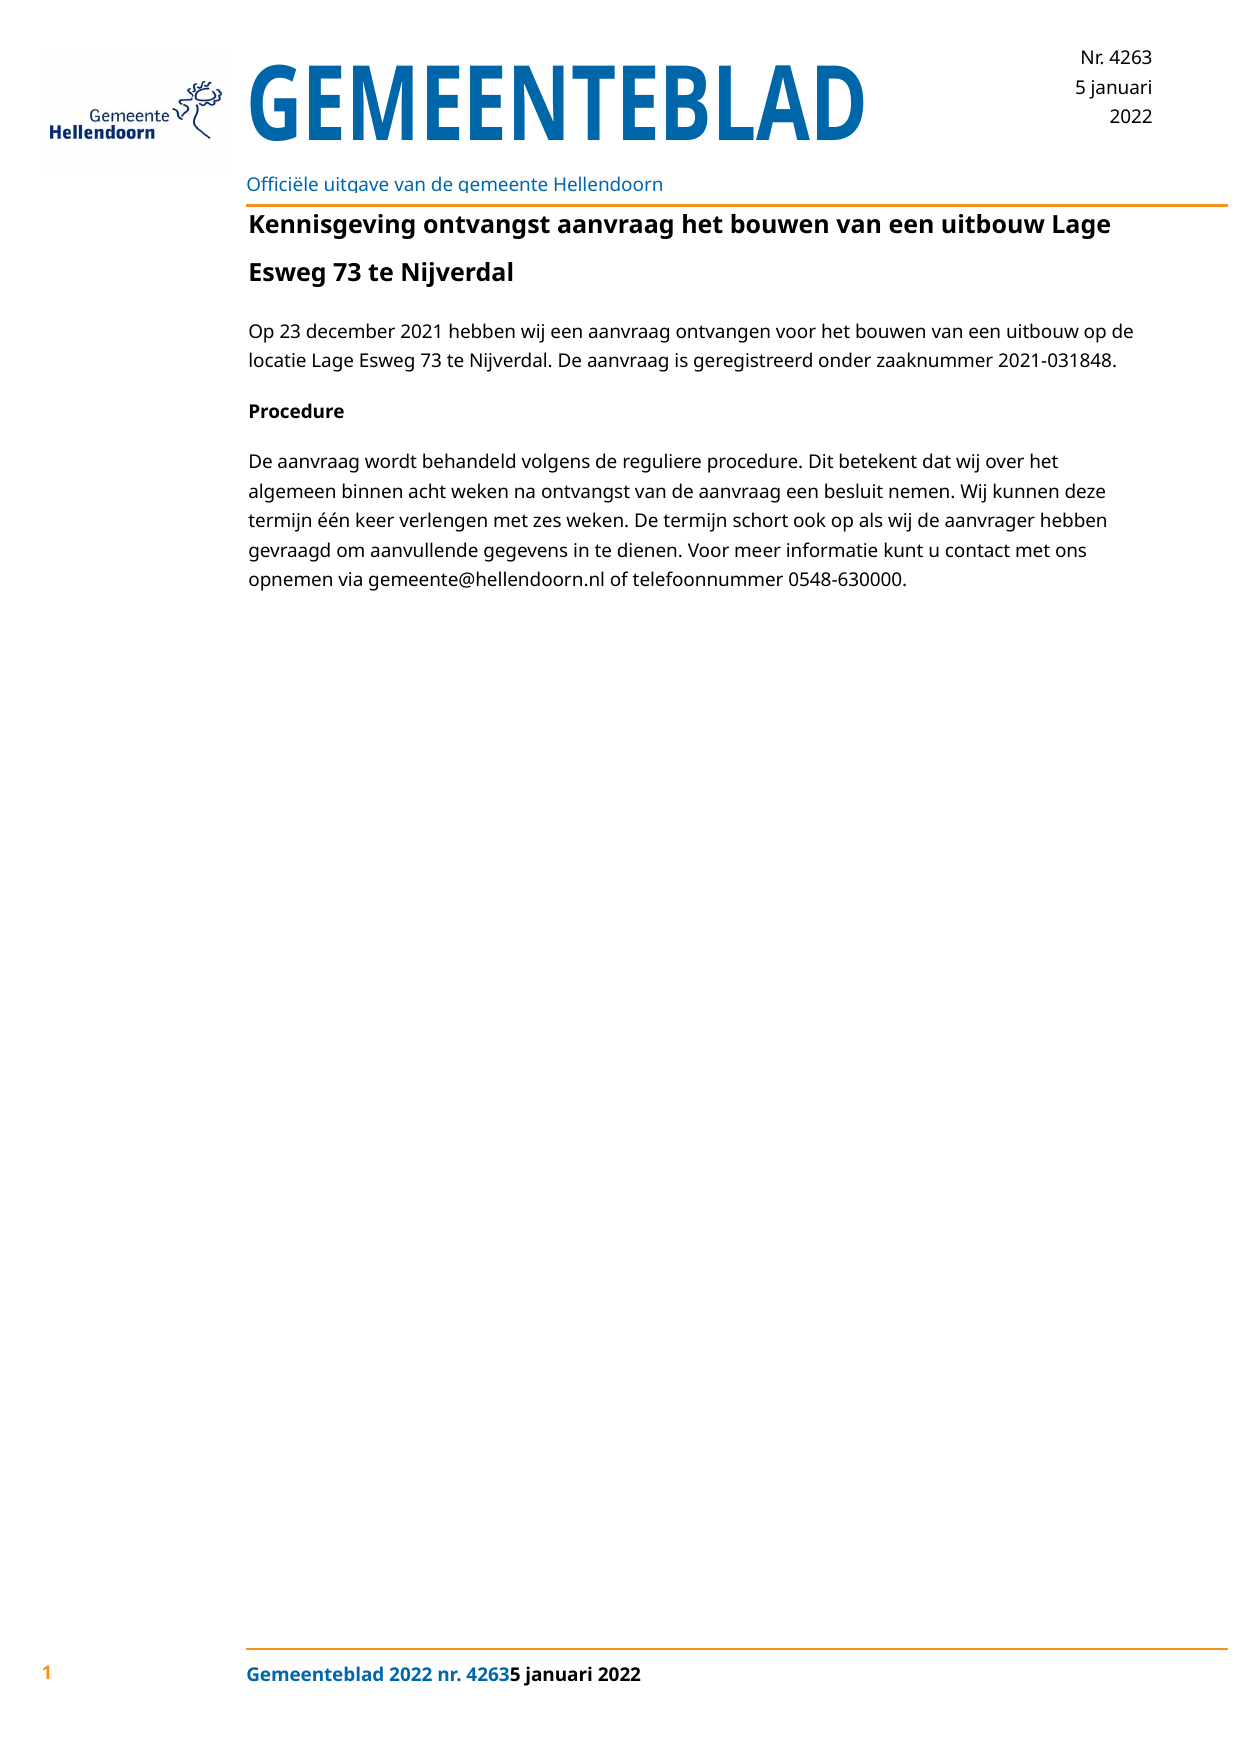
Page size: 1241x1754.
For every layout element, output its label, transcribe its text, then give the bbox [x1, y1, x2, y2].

text Op 23 december 2021 hebben wij een aanvraag ontvangen voor het bouwen van een uitbouw op de locatie Lage Esweg 73 te Nijverdal. De aanvraag is geregistreerd onder zaaknummer 2021-031848. [248, 318, 1152, 373]
picture [41, 47, 231, 172]
text De aanvraag wordt behandeld volgens de reguliere procedure. Dit betekent dat wij over het algemeen binnen acht weken na ontvangst van de aanvraag een besluit nemen. Wij kunnen deze termijn één keer verlengen met zes weken. De termijn schort ook op als wij de aanvrager hebben gevraagd om aanvullende gegevens in te dienen. Voor meer informatie kunt u contact met ons opnemen via gemeente@hellendoorn.nl of telefoonnummer 0548-630000. [248, 448, 1152, 592]
text Kennisgeving ontvangst aanvraag het bouwen van een uitbouw Lage Esweg 73 te Nijverdal [248, 207, 1152, 288]
text Procedure [248, 398, 1152, 424]
